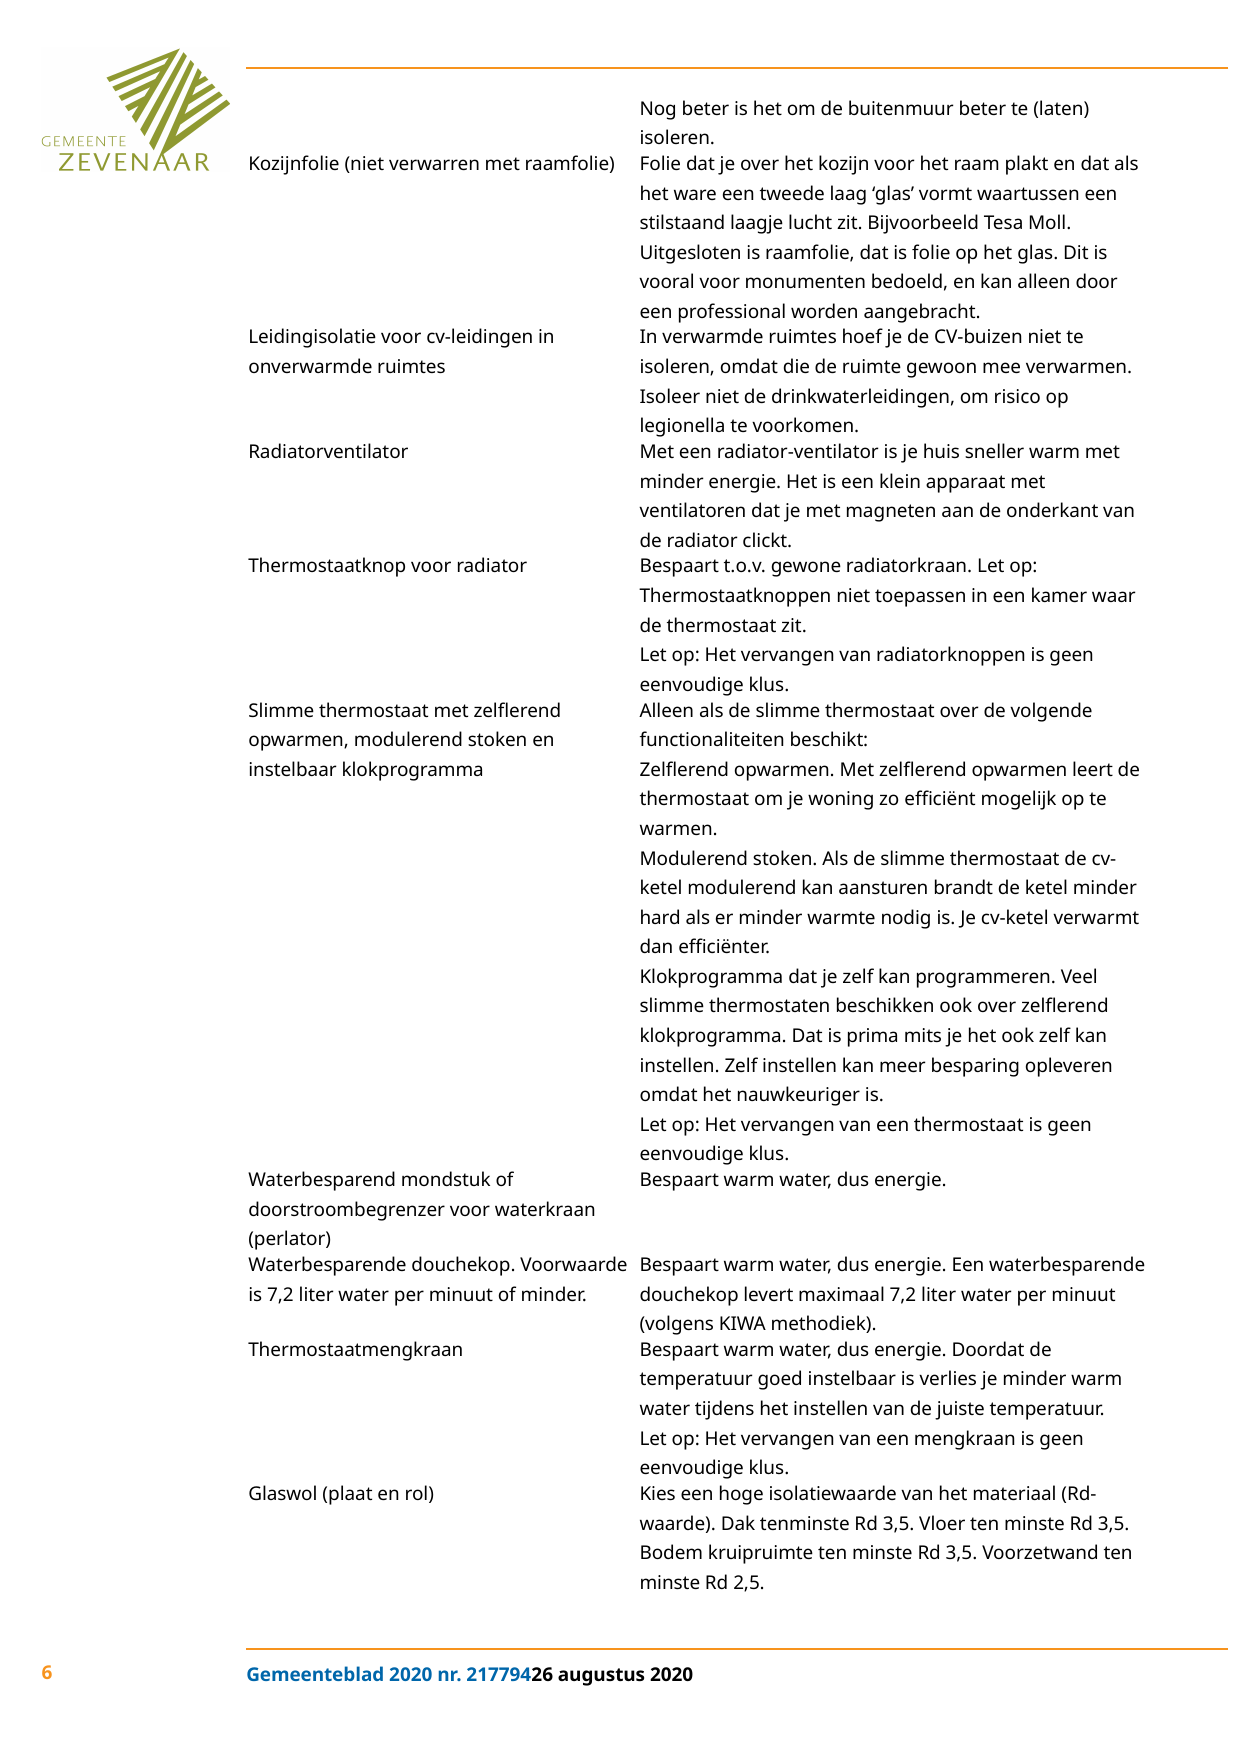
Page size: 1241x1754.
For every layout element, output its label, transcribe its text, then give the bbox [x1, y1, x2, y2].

picture [41, 47, 231, 172]
table_cell Alleen als de slimme thermostaat over de volgende functionaliteiten beschikt: Zelflerend opwarmen. Met zelflerend opwarmen leert de thermostaat om je woning zo efficiënt mogelijk op te warmen. Modulerend stoken. Als de slimme thermostaat de cv-ketel modulerend kan aansturen brandt de ketel minder hard als er minder warmte nodig is. Je cv-ketel verwarmt dan efficiënter. Klokprogramma dat je zelf kan programmeren. Veel slimme thermostaten beschikken ook over zelflerend klokprogramma. Dat is prima mits je het ook zelf kan instellen. Zelf instellen kan meer besparing opleveren omdat het nauwkeuriger is. Let op: Het vervangen van een thermostaat is geen eenvoudige klus. [639, 697, 1152, 1166]
table_cell Thermostaatmengkraan [248, 1336, 639, 1480]
table_cell Glaswol (plaat en rol) [248, 1480, 639, 1594]
table_cell Waterbesparende douchekop. Voorwaarde is 7,2 liter water per minuut of minder. [248, 1251, 639, 1336]
table_cell Thermostaatknop voor radiator [248, 553, 639, 697]
table_cell Slimme thermostaat met zelflerend opwarmen, modulerend stoken en instelbaar klokprogramma [248, 697, 639, 1166]
table_cell Met een radiator-ventilator is je huis sneller warm met minder energie. Het is een klein apparaat met ventilatoren dat je met magneten aan de onderkant van de radiator clickt. [639, 438, 1152, 553]
table_cell Bespaart warm water, dus energie. Doordat de temperatuur goed instelbaar is verlies je minder warm water tijdens het instellen van de juiste temperatuur. Let op: Het vervangen van een mengkraan is geen eenvoudige klus. [639, 1336, 1152, 1480]
table_cell Bespaart t.o.v. gewone radiatorkraan. Let op: Thermostaatknoppen niet toepassen in een kamer waar de thermostaat zit. Let op: Het vervangen van radiatorknoppen is geen eenvoudige klus. [639, 553, 1152, 697]
table_cell Leidingisolatie voor cv-leidingen in onverwarmde ruimtes [248, 324, 639, 438]
table_cell Folie dat je over het kozijn voor het raam plakt en dat als het ware een tweede laag ‘glas’ vormt waartussen een stilstaand laagje lucht zit. Bijvoorbeeld Tesa Moll. Uitgesloten is raamfolie, dat is folie op het glas. Dit is vooral voor monumenten bedoeld, en kan alleen door een professional worden aangebracht. [639, 150, 1152, 324]
table_cell Bespaart warm water, dus energie. Een waterbesparende douchekop levert maximaal 7,2 liter water per minuut (volgens KIWA methodiek). [639, 1251, 1152, 1336]
table_cell [248, 95, 639, 150]
table_cell Kies een hoge isolatiewaarde van het materiaal (Rd-waarde). Dak tenminste Rd 3,5. Vloer ten minste Rd 3,5. Bodem kruipruimte ten minste Rd 3,5. Voorzetwand ten minste Rd 2,5. [639, 1480, 1152, 1594]
table_cell In verwarmde ruimtes hoef je de CV-buizen niet te isoleren, omdat die de ruimte gewoon mee verwarmen. Isoleer niet de drinkwaterleidingen, om risico op legionella te voorkomen. [639, 324, 1152, 438]
table_cell Radiatorventilator [248, 438, 639, 553]
table_cell Kozijnfolie (niet verwarren met raamfolie) [248, 150, 639, 324]
table_cell Bespaart warm water, dus energie. [639, 1166, 1152, 1251]
table_cell Nog beter is het om de buitenmuur beter te (laten) isoleren. [639, 95, 1152, 150]
table_cell Waterbesparend mondstuk of doorstroombegrenzer voor waterkraan (perlator) [248, 1166, 639, 1251]
